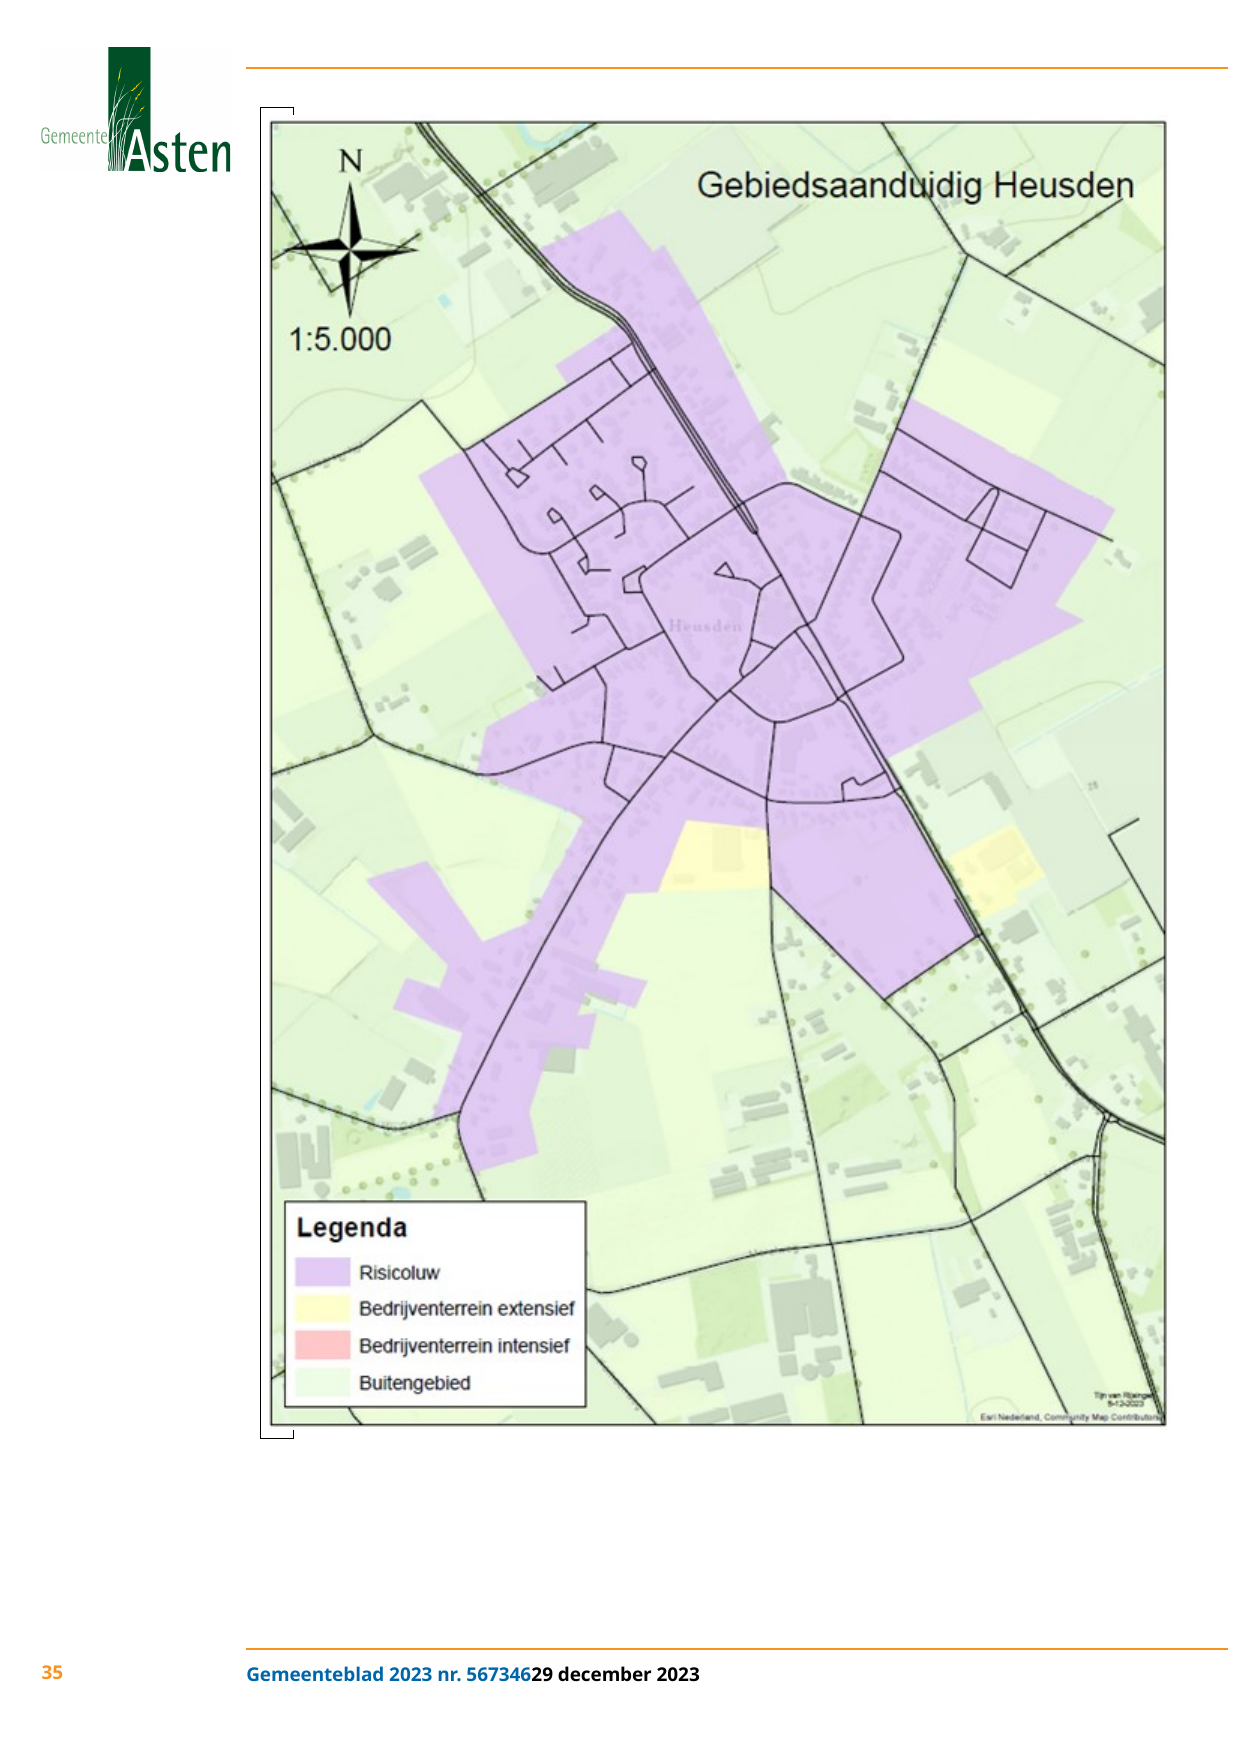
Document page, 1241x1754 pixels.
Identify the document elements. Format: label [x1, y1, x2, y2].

picture [41, 47, 231, 172]
picture [268, 115, 1173, 1430]
